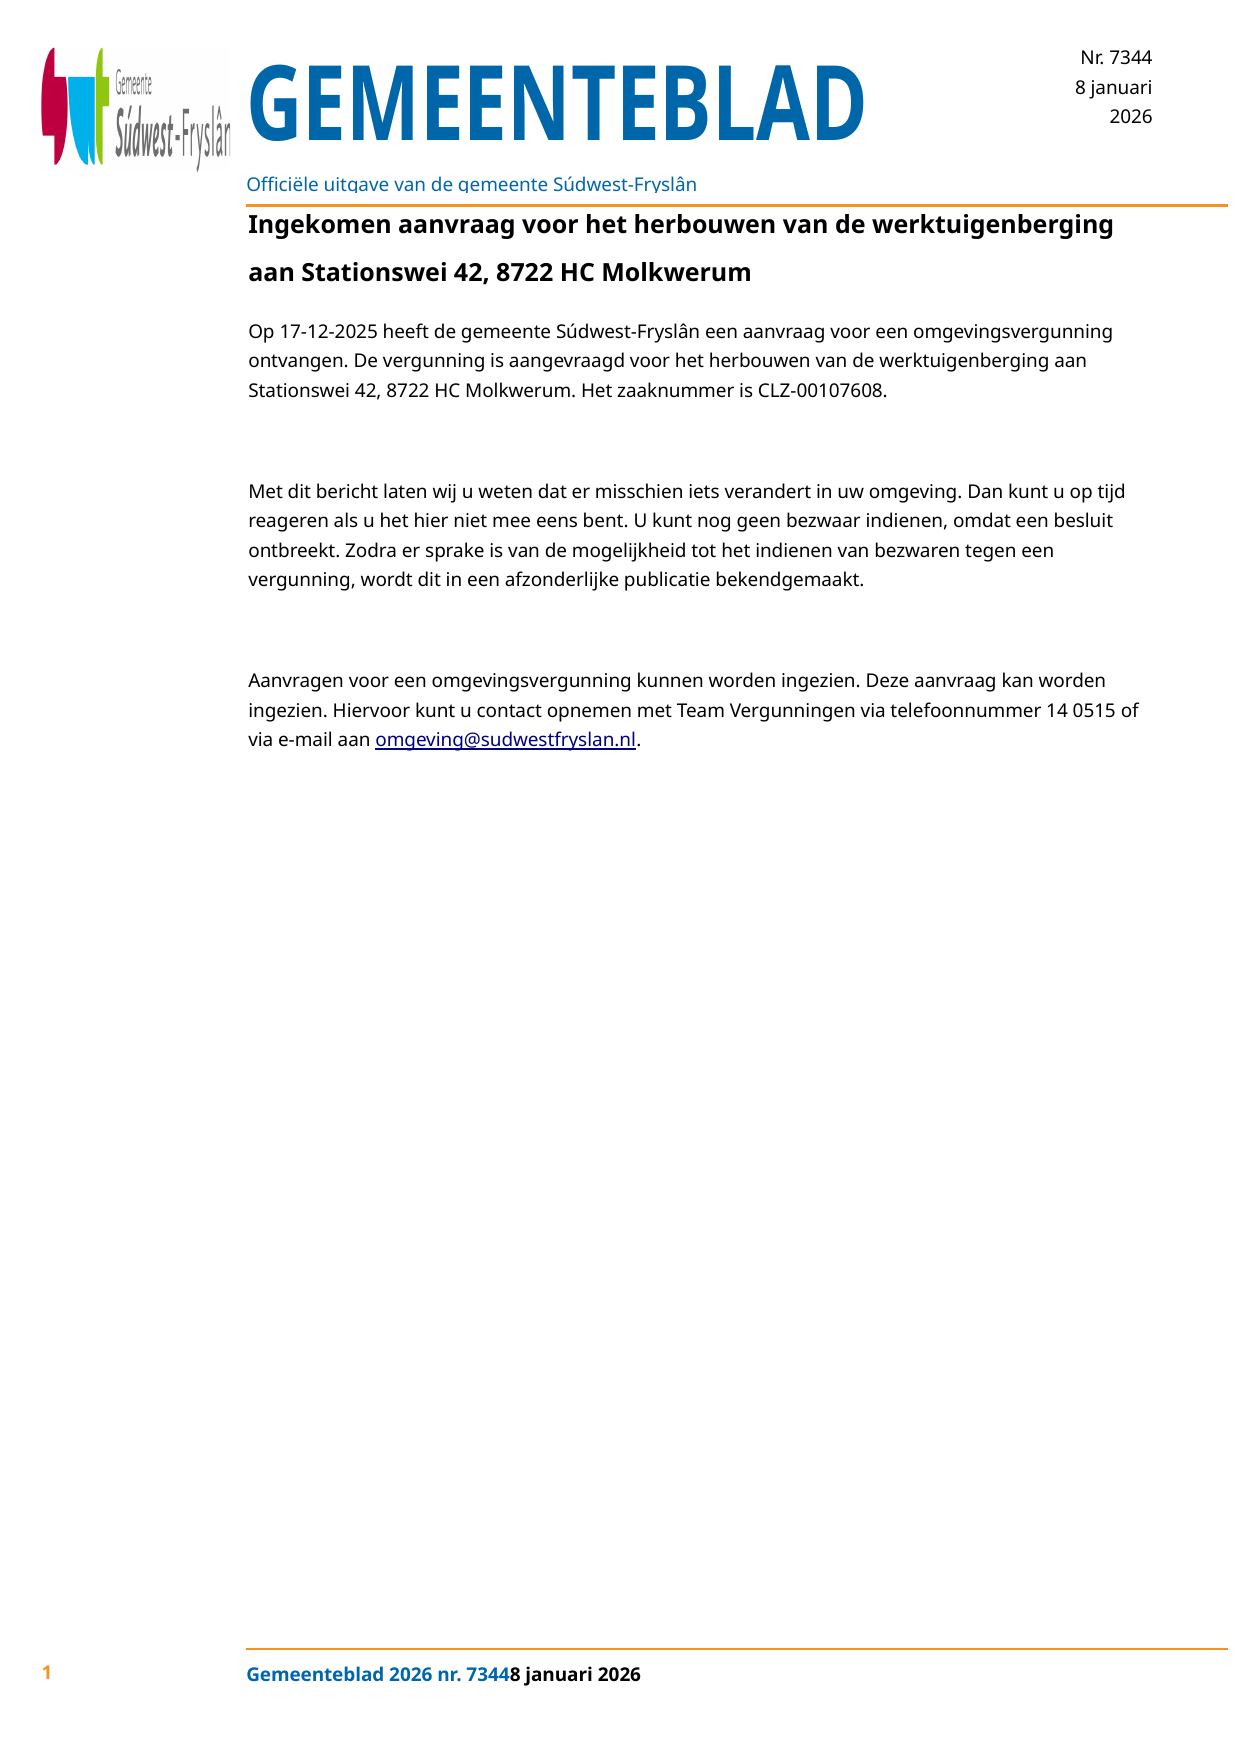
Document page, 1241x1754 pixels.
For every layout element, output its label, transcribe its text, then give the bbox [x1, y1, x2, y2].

text Aanvragen voor een omgevingsvergunning kunnen worden ingezien. Deze aanvraag kan worden ingezien. Hiervoor kunt u contact opnemen met Team Vergunningen via telefoonnummer 14 0515 of via e-mail aan omgeving@sudwestfryslan.nl. [248, 667, 1152, 752]
picture [41, 47, 231, 172]
text Op 17-12-2025 heeft de gemeente Súdwest-Fryslân een aanvraag voor een omgevingsvergunning ontvangen. De vergunning is aangevraagd voor het herbouwen van de werktuigenberging aan Stationswei 42, 8722 HC Molkwerum. Het zaaknummer is CLZ-00107608. [248, 318, 1152, 403]
text Met dit bericht laten wij u weten dat er misschien iets verandert in uw omgeving. Dan kunt u op tijd reageren als u het hier niet mee eens bent. U kunt nog geen bezwaar indienen, omdat een besluit ontbreekt. Zodra er sprake is van de mogelijkheid tot het indienen van bezwaren tegen een vergunning, wordt dit in een afzonderlijke publicatie bekendgemaakt. [248, 478, 1152, 592]
text Ingekomen aanvraag voor het herbouwen van de werktuigenberging aan Stationswei 42, 8722 HC Molkwerum [248, 207, 1152, 288]
